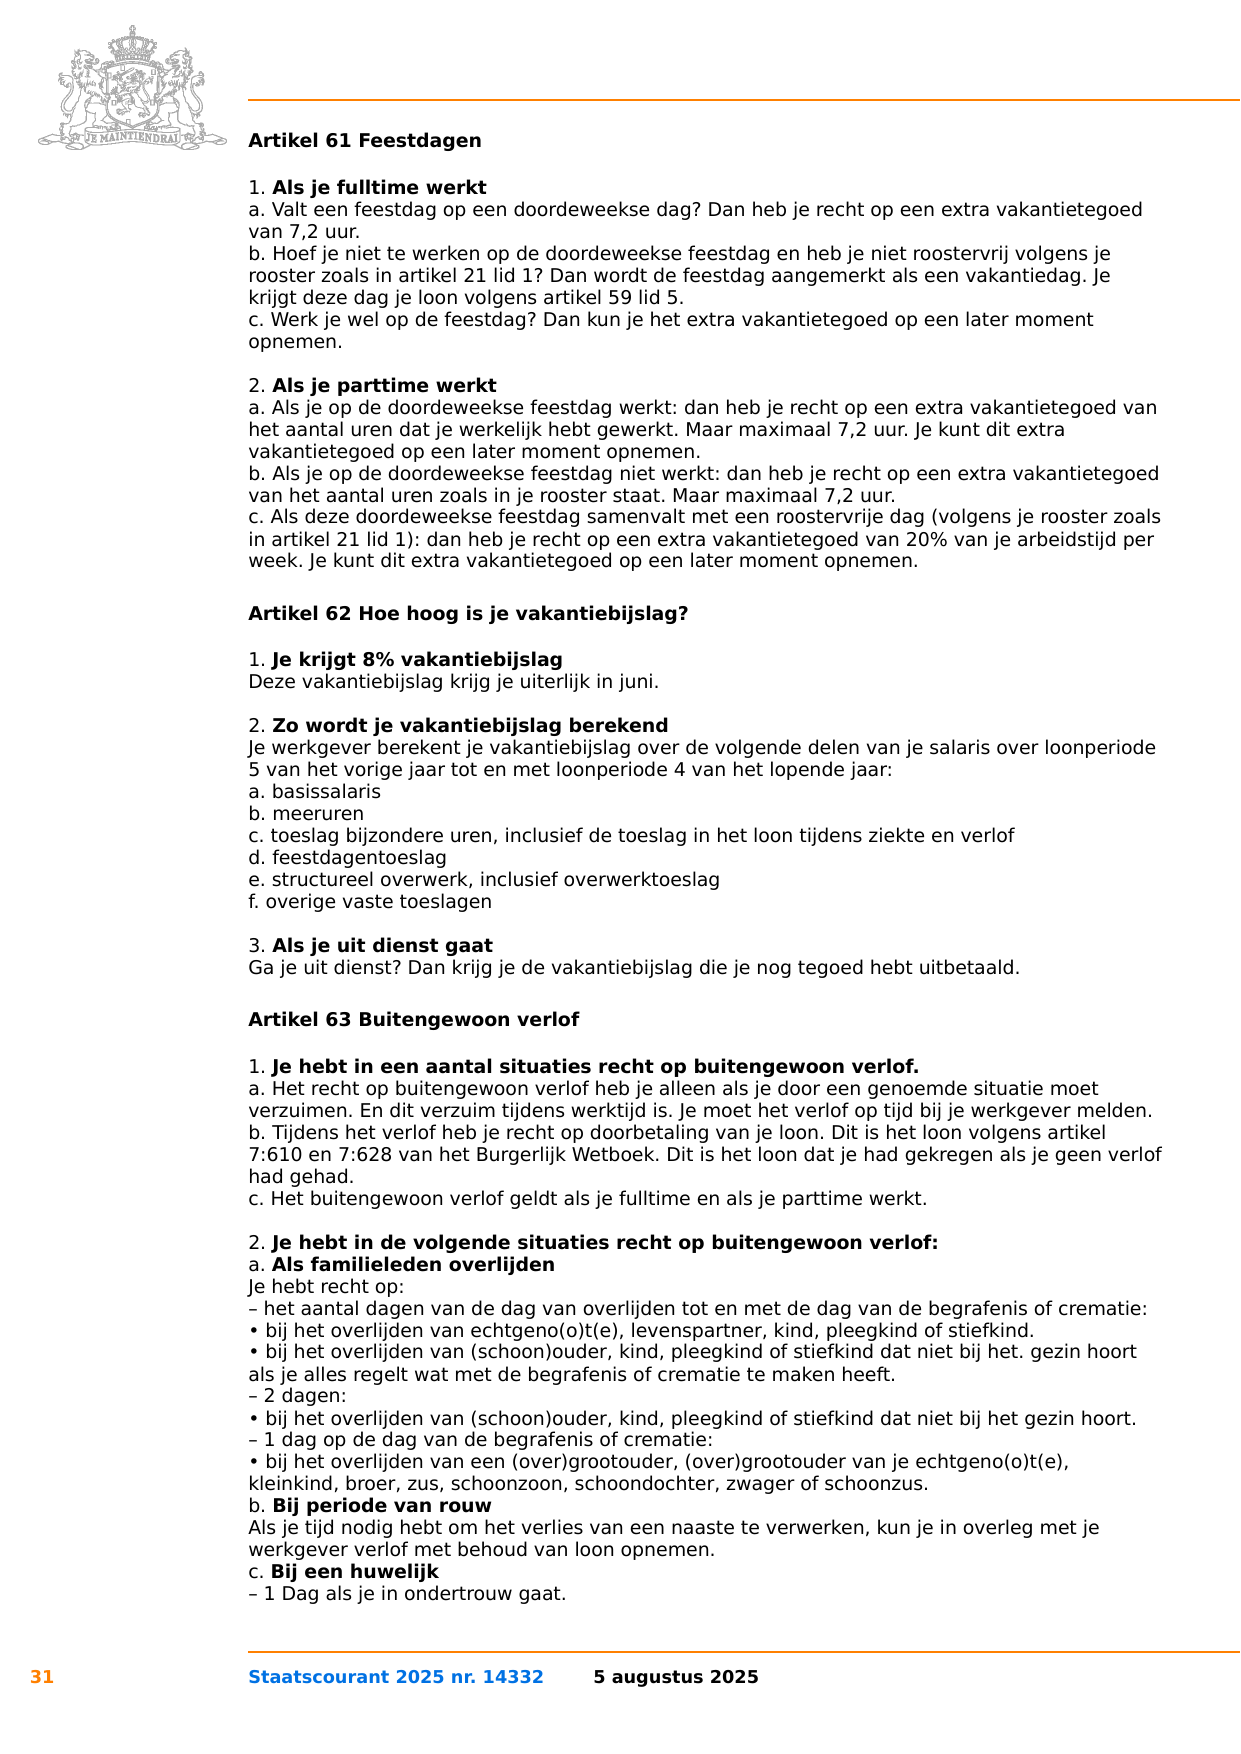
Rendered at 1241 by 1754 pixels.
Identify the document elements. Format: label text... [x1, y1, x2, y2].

text • bij het overlijden van echtgeno(o)t(e), levenspartner, kind, pleegkind of stiefkind. [248, 1319, 1163, 1341]
text c. toeslag bijzondere uren, inclusief de toeslag in het loon tijdens ziekte en verlof [248, 825, 1163, 847]
text b. Hoef je niet te werken op de doordeweekse feestdag en heb je niet roostervrij volgens je rooster zoals in artikel 21 lid 1? Dan wordt de feestdag aangemerkt als een vakantiedag. Je krijgt deze dag je loon volgens artikel 59 lid 5. [248, 243, 1163, 309]
subtitle Artikel 61 Feestdagen [248, 130, 1163, 152]
text 2. Als je parttime werkt [248, 374, 1163, 397]
subtitle Artikel 63 Buitengewoon verlof [248, 1009, 1163, 1031]
picture [38, 25, 227, 150]
text f. overige vaste toeslagen [248, 891, 1163, 913]
text a. Als familieleden overlijden [248, 1253, 1163, 1276]
text • bij het overlijden van een (over)grootouder, (over)grootouder van je echtgeno(o)t(e), kleinkind, broer, zus, schoonzoon, schoondochter, zwager of schoonzus. [248, 1451, 1163, 1495]
text a. Het recht op buitengewoon verlof heb je alleen als je door een genoemde situatie moet verzuimen. En dit verzuim tijdens werktijd is. Je moet het verlof op tijd bij je werkgever melden. [248, 1078, 1163, 1122]
subtitle Artikel 62 Hoe hoog is je vakantiebijslag? [248, 602, 1163, 624]
text c. Werk je wel op de feestdag? Dan kun je het extra vakantietegoed op een later moment opnemen. [248, 309, 1163, 353]
text – 2 dagen: [248, 1385, 1163, 1407]
text 1. Je hebt in een aantal situaties recht op buitengewoon verlof. [248, 1056, 1163, 1078]
text a. Als je op de doordeweekse feestdag werkt: dan heb je recht op een extra vakantietegoed van het aantal uren dat je werkelijk hebt gewerkt. Maar maximaal 7,2 uur. Je kunt dit extra vakantietegoed op een later moment opnemen. [248, 397, 1163, 462]
text 1. Je krijgt 8% vakantiebijslag [248, 649, 1163, 671]
text 2. Je hebt in de volgende situaties recht op buitengewoon verlof: [248, 1232, 1163, 1253]
text 1. Als je fulltime werkt [248, 177, 1163, 199]
text • bij het overlijden van (schoon)ouder, kind, pleegkind of stiefkind dat niet bij het. gezin hoort als je alles regelt wat met de begrafenis of crematie te maken heeft. [248, 1341, 1163, 1385]
text b. Tijdens het verlof heb je recht op doorbetaling van je loon. Dit is het loon volgens artikel 7:610 en 7:628 van het Burgerlijk Wetboek. Dit is het loon dat je had gekregen als je geen verlof had gehad. [248, 1122, 1163, 1188]
text c. Het buitengewoon verlof geldt als je fulltime en als je parttime werkt. [248, 1188, 1163, 1210]
text Je hebt recht op: [248, 1276, 1163, 1297]
text b. Als je op de doordeweekse feestdag niet werkt: dan heb je recht op een extra vakantietegoed van het aantal uren zoals in je rooster staat. Maar maximaal 7,2 uur. [248, 462, 1163, 506]
text d. feestdagentoeslag [248, 847, 1163, 869]
text a. Valt een feestdag op een doordeweekse dag? Dan heb je recht op een extra vakantietegoed van 7,2 uur. [248, 199, 1163, 243]
text Je werkgever berekent je vakantiebijslag over de volgende delen van je salaris over loonperiode 5 van het vorige jaar tot en met loonperiode 4 van het lopende jaar: [248, 737, 1163, 781]
text 3. Als je uit dienst gaat [248, 935, 1163, 957]
text b. Bij periode van rouw [248, 1495, 1163, 1517]
text – 1 Dag als je in ondertrouw gaat. [248, 1583, 1163, 1605]
text – het aantal dagen van de dag van overlijden tot en met de dag van de begrafenis of crematie: [248, 1297, 1163, 1319]
text c. Bij een huwelijk [248, 1561, 1163, 1583]
text Deze vakantiebijslag krijg je uiterlijk in juni. [248, 671, 1163, 693]
text 2. Zo wordt je vakantiebijslag berekend [248, 715, 1163, 737]
text a. basissalaris [248, 781, 1163, 803]
text Ga je uit dienst? Dan krijg je de vakantiebijslag die je nog tegoed hebt uitbetaald. [248, 957, 1163, 979]
text c. Als deze doordeweekse feestdag samenvalt met een roostervrije dag (volgens je rooster zoals in artikel 21 lid 1): dan heb je recht op een extra vakantietegoed van 20% van je arbeidstijd per week. Je kunt dit extra vakantietegoed op een later moment opnemen. [248, 506, 1163, 572]
text b. meeruren [248, 803, 1163, 825]
text • bij het overlijden van (schoon)ouder, kind, pleegkind of stiefkind dat niet bij het gezin hoort. [248, 1407, 1163, 1429]
text Als je tijd nodig hebt om het verlies van een naaste te verwerken, kun je in overleg met je werkgever verlof met behoud van loon opnemen. [248, 1517, 1163, 1561]
text e. structureel overwerk, inclusief overwerktoeslag [248, 869, 1163, 891]
text – 1 dag op de dag van de begrafenis of crematie: [248, 1429, 1163, 1451]
